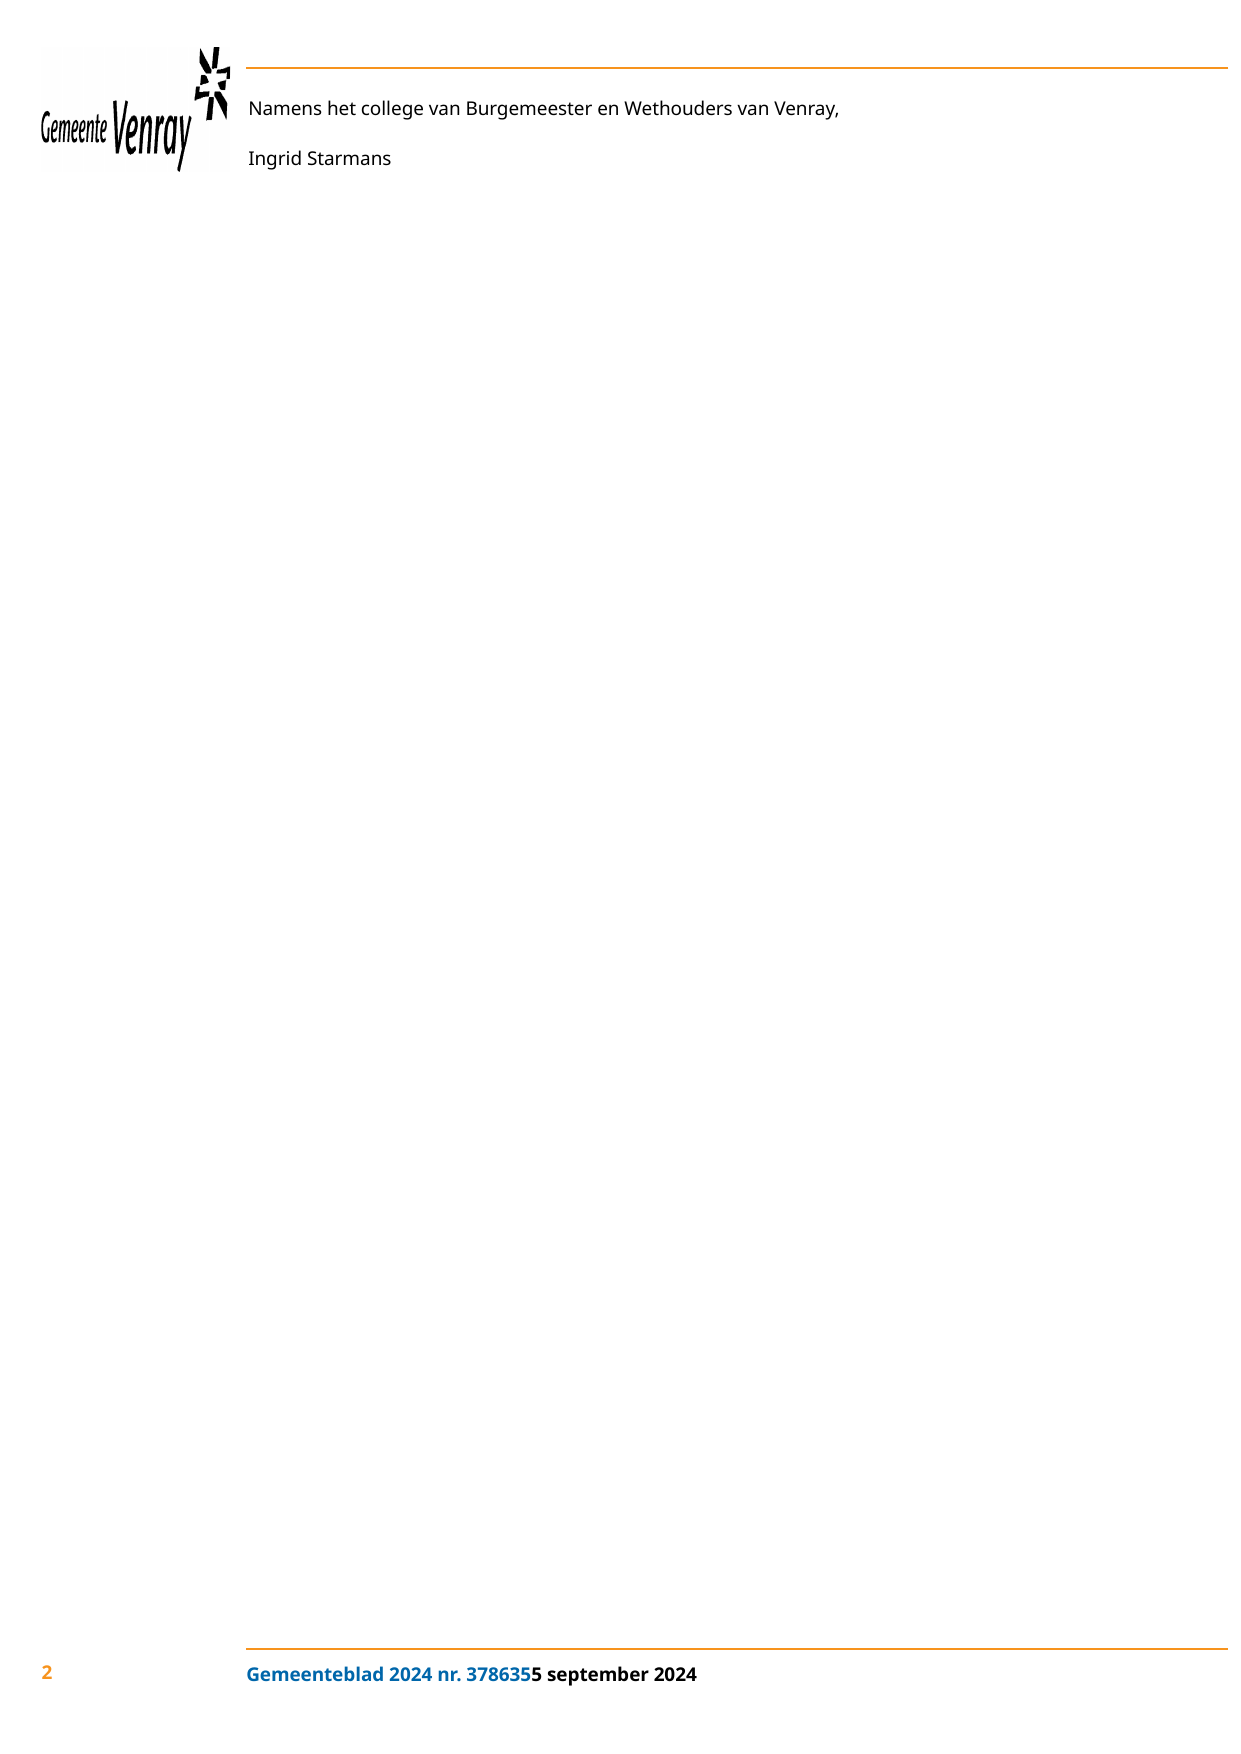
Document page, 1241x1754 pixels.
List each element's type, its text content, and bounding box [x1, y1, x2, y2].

text Namens het college van Burgemeester en Wethouders van Venray, [248, 95, 1152, 121]
text Ingrid Starmans [248, 145, 1152, 171]
picture [41, 47, 231, 172]
